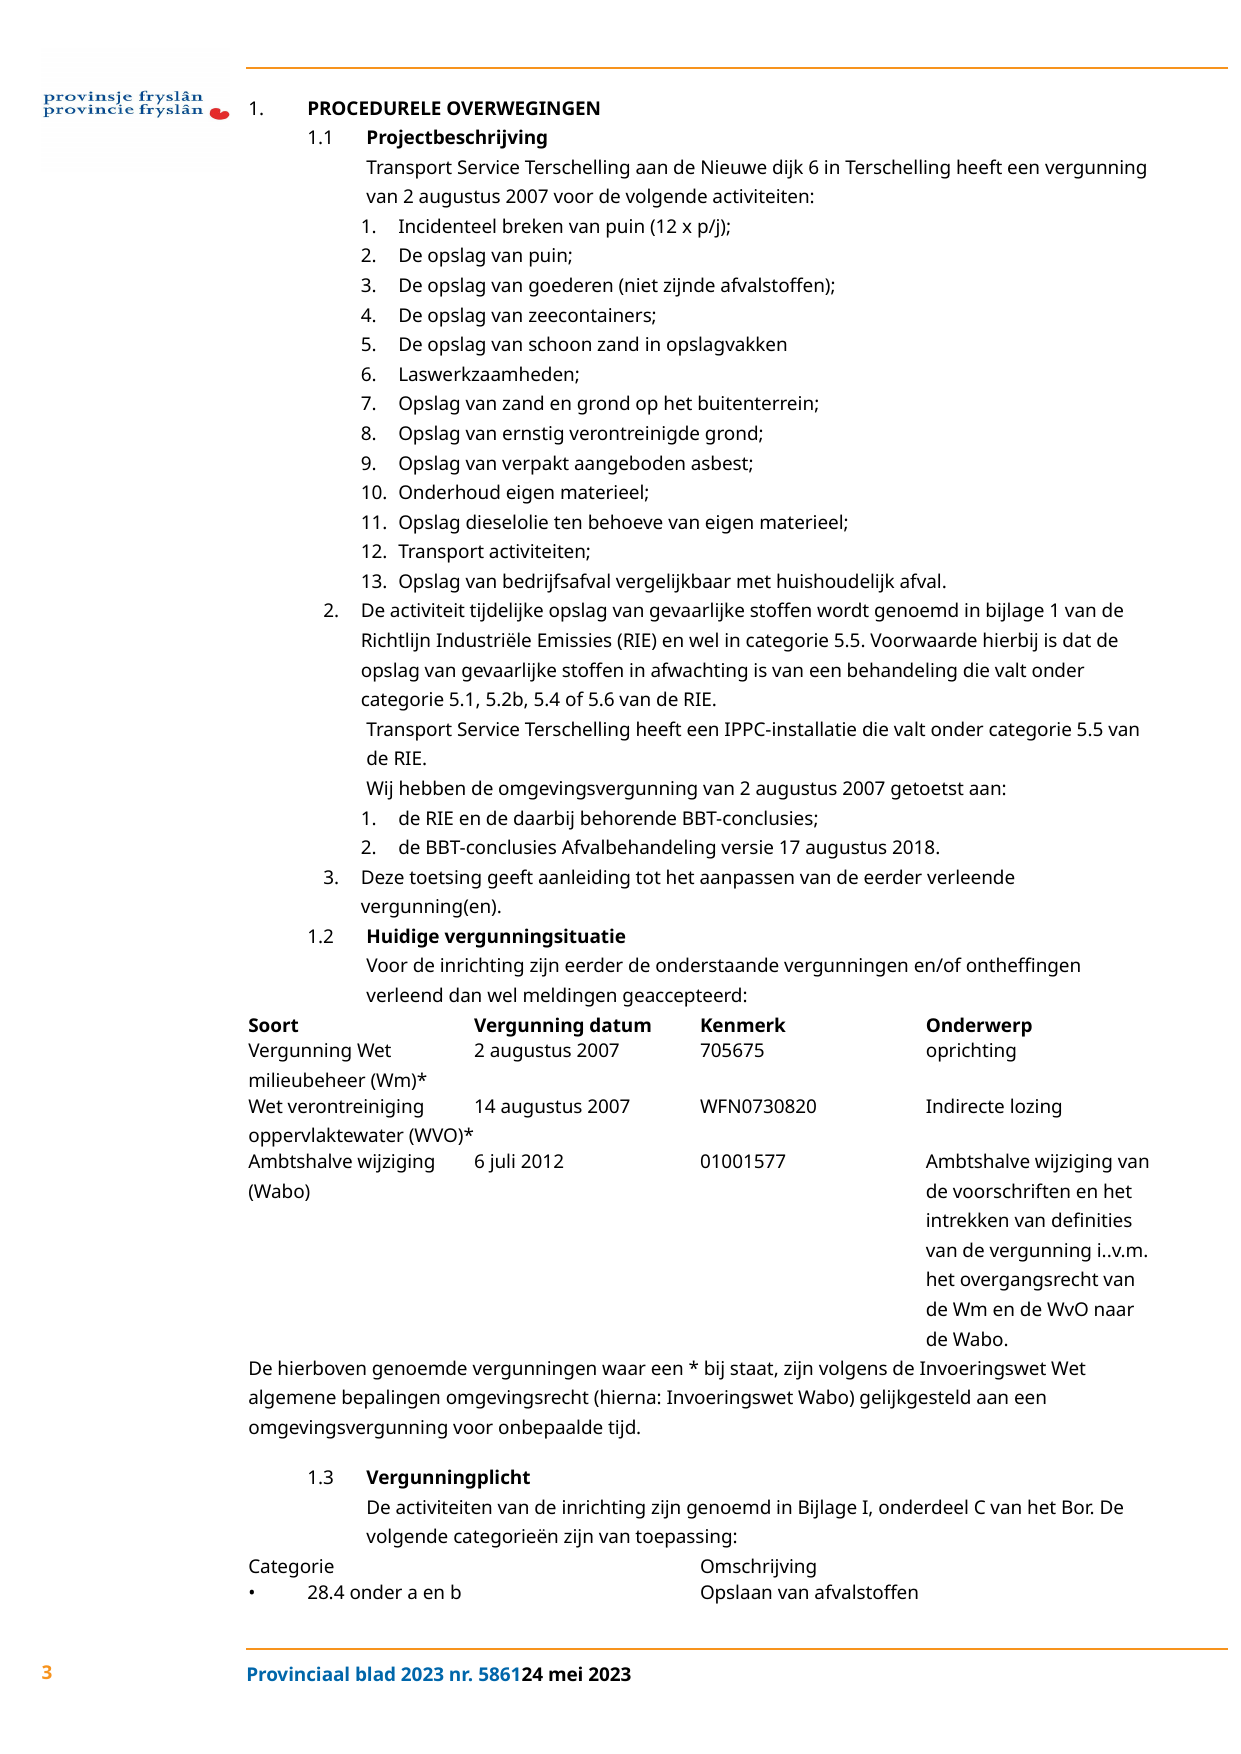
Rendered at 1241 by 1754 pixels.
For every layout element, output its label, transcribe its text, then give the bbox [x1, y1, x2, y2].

table_cell 14 augustus 2007 [474, 1093, 700, 1148]
list de BBT-conclusies Afvalbehandeling versie 17 augustus 2018. [361, 834, 1152, 860]
table_cell 01001577 [700, 1148, 926, 1352]
table_cell 28.4 onder a en b [248, 1579, 700, 1605]
table_cell Wet verontreiniging oppervlaktewater (WVO)* [248, 1093, 474, 1148]
list Incidenteel breken van puin (12 x p/j); [361, 213, 1152, 239]
table_cell 6 juli 2012 [474, 1148, 700, 1352]
table_cell Vergunning Wet milieubeheer (Wm)* [248, 1038, 474, 1093]
table_cell Ambtshalve wijziging (Wabo) [248, 1148, 474, 1352]
table_cell Indirecte lozing [926, 1093, 1152, 1148]
list Opslag van bedrijfsafval vergelijkbaar met huishoudelijk afval. [361, 568, 1152, 594]
list De activiteit tijdelijke opslag van gevaarlijke stoffen wordt genoemd in bijlage 1 van de Richtlijn Industriële Emissies (RIE) en wel in categorie 5.5. Voorwaarde hierbij is dat de opslag van gevaarlijke stoffen in afwachting is van een behandeling die valt onder categorie 5.1, 5.2b, 5.4 of 5.6 van de RIE. [323, 598, 1152, 712]
table_header Vergunning datum [474, 1012, 700, 1038]
list De opslag van goederen (niet zijnde afvalstoffen); [361, 272, 1152, 298]
list De activiteiten van de inrichting zijn genoemd in Bijlage I, onderdeel C van het Bor. De volgende categorieën zijn van toepassing: [307, 1494, 1152, 1549]
list Wij hebben de omgevingsvergunning van 2 augustus 2007 getoetst aan: [307, 775, 1152, 801]
table_header Soort [248, 1012, 474, 1038]
list De opslag van schoon zand in opslagvakken [361, 331, 1152, 357]
table_header Kenmerk [700, 1012, 926, 1038]
text De hierboven genoemde vergunningen waar een * bij staat, zijn volgens de Invoeringswet Wet algemene bepalingen omgevingsrecht (hierna: Invoeringswet Wabo) gelijkgesteld aan een omgevingsvergunning voor onbepaalde tijd. [248, 1355, 1152, 1440]
list de RIE en de daarbij behorende BBT-conclusies; [361, 805, 1152, 831]
list PROCEDURELE OVERWEGINGEN [248, 95, 1152, 121]
list Opslag van zand en grond op het buitenterrein; [361, 391, 1152, 416]
table_header Omschrijving [700, 1553, 1152, 1579]
table_header Onderwerp [926, 1012, 1152, 1038]
table_cell Opslaan van afvalstoffen [700, 1579, 1152, 1605]
list Opslag van verpakt aangeboden asbest; [361, 450, 1152, 476]
table_cell Ambtshalve wijziging van de voorschriften en het intrekken van definities van de vergunning i..v.m. het overgangsrecht van de Wm en de WvO naar de Wabo. [926, 1148, 1152, 1352]
list Opslag van ernstig verontreinigde grond; [361, 420, 1152, 446]
table_header Categorie [248, 1553, 700, 1579]
list Projectbeschrijving [307, 124, 1152, 150]
list Opslag dieselolie ten behoeve van eigen materieel; [361, 509, 1152, 535]
list Transport Service Terschelling aan de Nieuwe dijk 6 in Terschelling heeft een vergunning van 2 augustus 2007 voor de volgende activiteiten: [307, 154, 1152, 209]
list Laswerkzaamheden; [361, 361, 1152, 387]
list Transport activiteiten; [361, 538, 1152, 564]
picture [41, 47, 231, 172]
table_cell 705675 [700, 1038, 926, 1093]
list Vergunningplicht [307, 1464, 1152, 1490]
list De opslag van puin; [361, 243, 1152, 268]
table_cell 2 augustus 2007 [474, 1038, 700, 1093]
table_cell WFN0730820 [700, 1093, 926, 1148]
list Deze toetsing geeft aanleiding tot het aanpassen van de eerder verleende vergunning(en). [323, 864, 1152, 919]
list Voor de inrichting zijn eerder de onderstaande vergunningen en/of ontheffingen verleend dan wel meldingen geaccepteerd: [307, 953, 1152, 1008]
list De opslag van zeecontainers; [361, 302, 1152, 328]
list Transport Service Terschelling heeft een IPPC-installatie die valt onder categorie 5.5 van de RIE. [307, 716, 1152, 771]
list Huidige vergunningsituatie [307, 923, 1152, 949]
list Onderhoud eigen materieel; [361, 479, 1152, 505]
table_cell oprichting [926, 1038, 1152, 1093]
